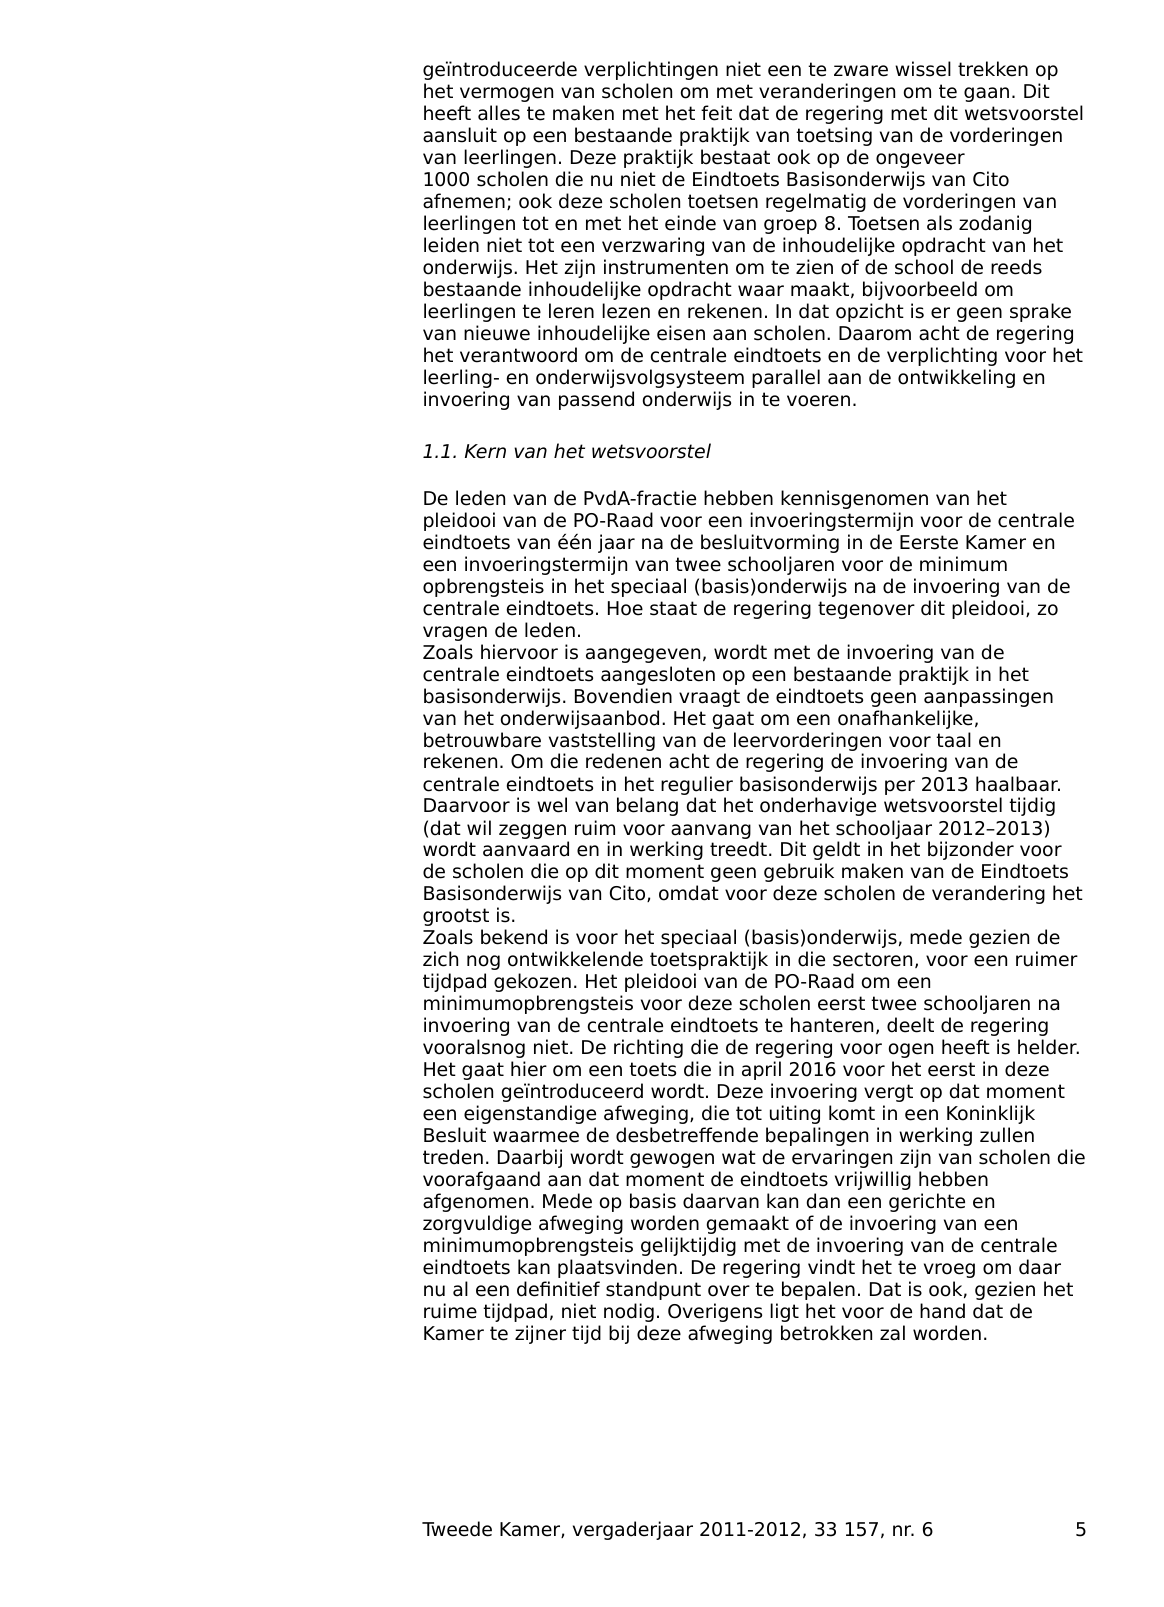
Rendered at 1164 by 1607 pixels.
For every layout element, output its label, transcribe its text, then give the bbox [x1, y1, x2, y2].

text geïntroduceerde verplichtingen niet een te zware wissel trekken op het vermogen van scholen om met veranderingen om te gaan. Dit heeft alles te maken met het feit dat de regering met dit wetsvoorstel aansluit op een bestaande praktijk van toetsing van de vorderingen van leerlingen. Deze praktijk bestaat ook op de ongeveer 1000 scholen die nu niet de Eindtoets Basisonderwijs van Cito afnemen; ook deze scholen toetsen regelmatig de vorderingen van leerlingen tot en met het einde van groep 8. Toetsen als zodanig leiden niet tot een verzwaring van de inhoudelijke opdracht van het onderwijs. Het zijn instrumenten om te zien of de school de reeds bestaande inhoudelijke opdracht waar maakt, bijvoorbeeld om leerlingen te leren lezen en rekenen. In dat opzicht is er geen sprake van nieuwe inhoudelijke eisen aan scholen. Daarom acht de regering het verantwoord om de centrale eindtoets en de verplichting voor het leerling- en onderwijsvolgsysteem parallel aan de ontwikkeling en invoering van passend onderwijs in te voeren. [422, 59, 1087, 411]
text Zoals bekend is voor het speciaal (basis)onderwijs, mede gezien de zich nog ontwikkelende toetspraktijk in die sectoren, voor een ruimer tijdpad gekozen. Het pleidooi van de PO-Raad om een minimumopbrengsteis voor deze scholen eerst twee schooljaren na invoering van de centrale eindtoets te hanteren, deelt de regering vooralsnog niet. De richting die de regering voor ogen heeft is helder. Het gaat hier om een toets die in april 2016 voor het eerst in deze scholen geïntroduceerd wordt. Deze invoering vergt op dat moment een eigenstandige afweging, die tot uiting komt in een Koninklijk Besluit waarmee de desbetreffende bepalingen in werking zullen treden. Daarbij wordt gewogen wat de ervaringen zijn van scholen die voorafgaand aan dat moment de eindtoets vrijwillig hebben afgenomen. Mede op basis daarvan kan dan een gerichte en zorgvuldige afweging worden gemaakt of de invoering van een minimumopbrengsteis gelijktijdig met de invoering van de centrale eindtoets kan plaatsvinden. De regering vindt het te vroeg om daar nu al een definitief standpunt over te bepalen. Dat is ook, gezien het ruime tijdpad, niet nodig. Overigens ligt het voor de hand dat de Kamer te zijner tijd bij deze afweging betrokken zal worden. [422, 927, 1087, 1345]
text De leden van de PvdA-fractie hebben kennisgenomen van het pleidooi van de PO-Raad voor een invoeringstermijn voor de centrale eindtoets van één jaar na de besluitvorming in de Eerste Kamer en een invoeringstermijn van twee schooljaren voor de minimum opbrengsteis in het speciaal (basis)onderwijs na de invoering van de centrale eindtoets. Hoe staat de regering tegenover dit pleidooi, zo vragen de leden. [422, 488, 1087, 642]
text Zoals hiervoor is aangegeven, wordt met de invoering van de centrale eindtoets aangesloten op een bestaande praktijk in het basisonderwijs. Bovendien vraagt de eindtoets geen aanpassingen van het onderwijsaanbod. Het gaat om een onafhankelijke, betrouwbare vaststelling van de leervorderingen voor taal en rekenen. Om die redenen acht de regering de invoering van de centrale eindtoets in het regulier basisonderwijs per 2013 haalbaar. Daarvoor is wel van belang dat het onderhavige wetsvoorstel tijdig (dat wil zeggen ruim voor aanvang van het schooljaar 2012–2013) wordt aanvaard en in werking treedt. Dit geldt in het bijzonder voor de scholen die op dit moment geen gebruik maken van de Eindtoets Basisonderwijs van Cito, omdat voor deze scholen de verandering het grootst is. [422, 642, 1087, 927]
subtitle 1.1. Kern van het wetsvoorstel [422, 441, 1087, 463]
